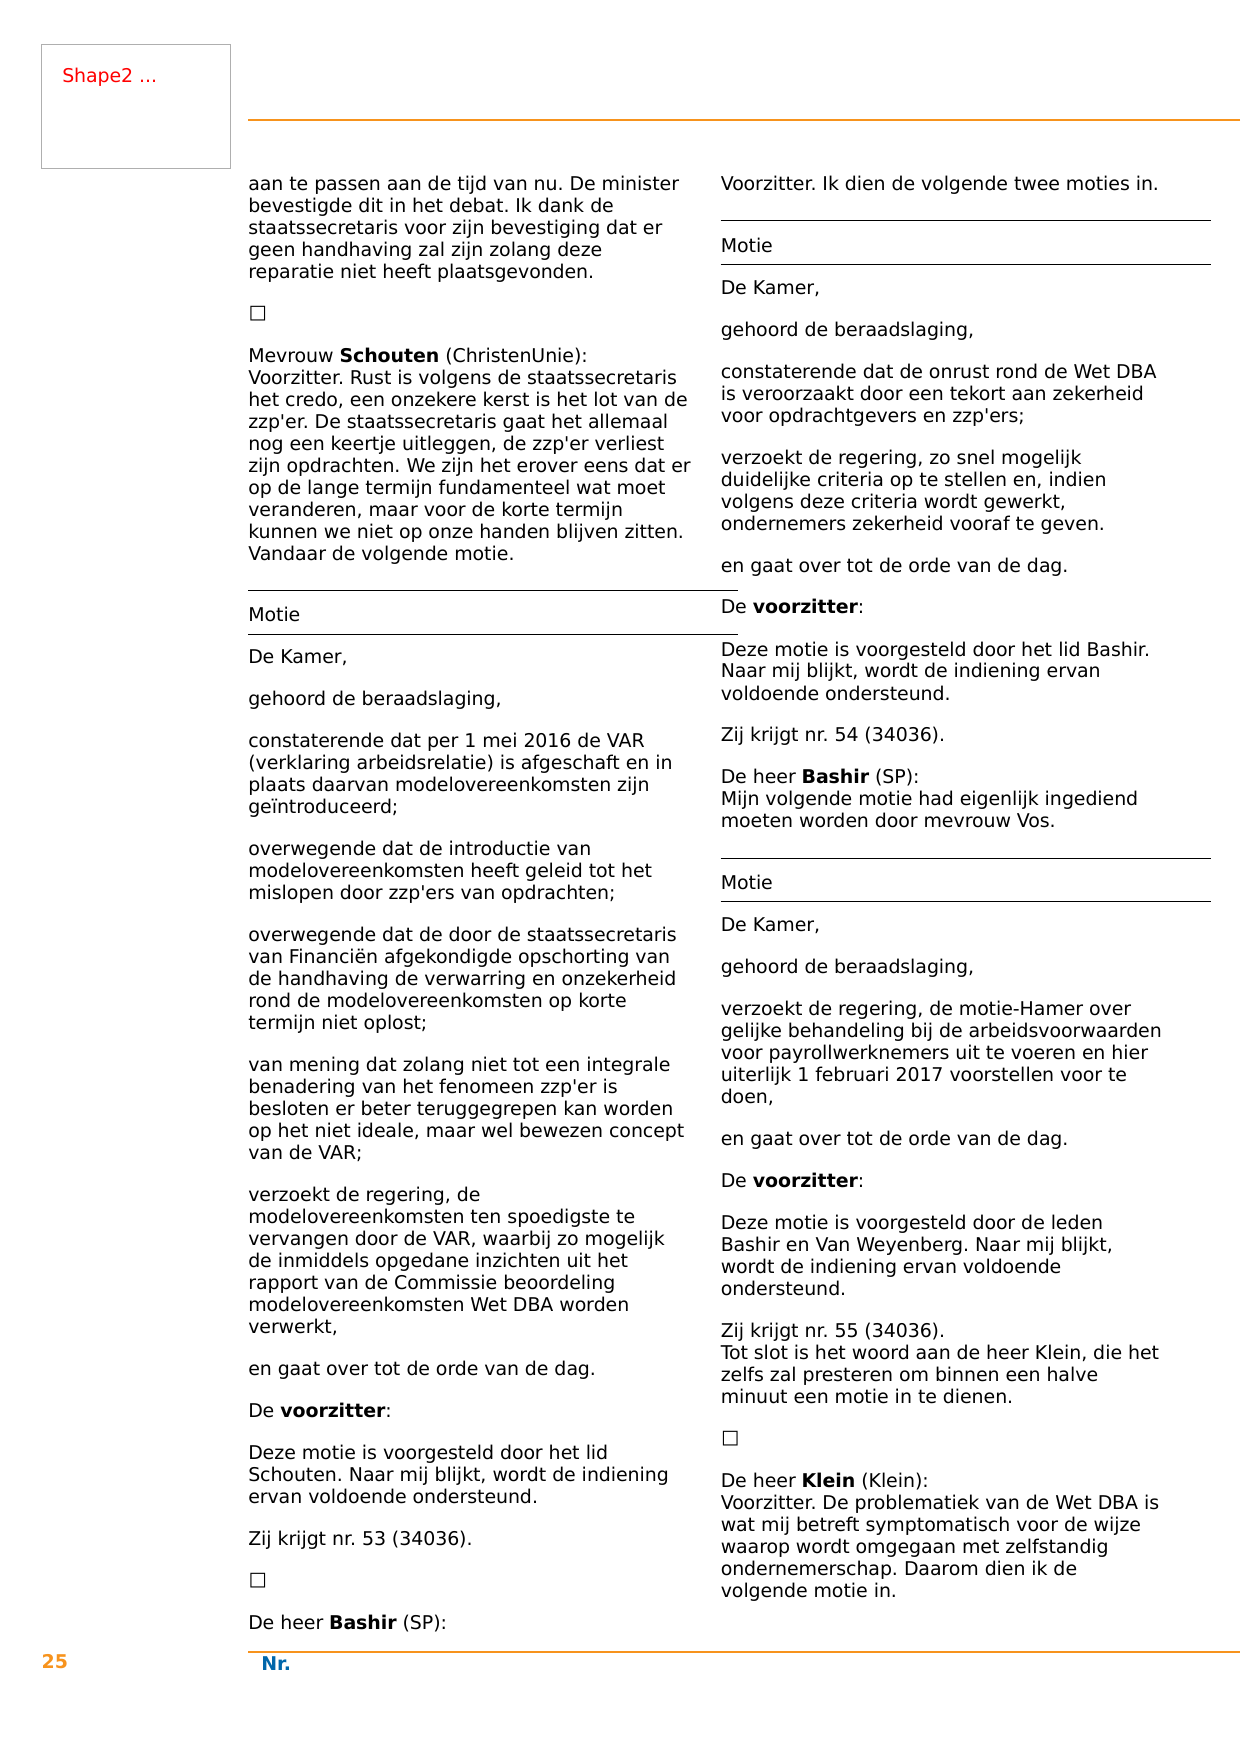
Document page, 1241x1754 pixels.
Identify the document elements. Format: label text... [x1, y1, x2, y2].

text verzoekt de regering, de motie-Hamer over gelijke behandeling bij de arbeidsvoorwaarden voor payrollwerknemers uit te voeren en hier uiterlijk 1 februari 2017 voorstellen voor te doen, [721, 998, 1163, 1108]
text gehoord de beraadslaging, [721, 319, 1163, 341]
text ⬜ [721, 1428, 1163, 1450]
text overwegende dat de introductie van modelovereenkomsten heeft geleid tot het mislopen door zzp'ers van opdrachten; [248, 838, 691, 904]
text De voorzitter: [721, 1170, 1163, 1192]
text Voorzitter. Ik dien de volgende twee moties in. [721, 173, 1163, 195]
text Voorzitter. Rust is volgens de staatssecretaris het credo, een onzekere kerst is het lot van de zzp'er. De staatssecretaris gaat het allemaal nog een keertje uitleggen, de zzp'er verliest zijn opdrachten. We zijn het erover eens dat er op de lange termijn fundamenteel wat moet veranderen, maar voor de korte termijn kunnen we niet op onze handen blijven zitten. Vandaar de volgende motie. [248, 367, 691, 564]
text Motie [721, 872, 1163, 894]
text overwegende dat de door de staatssecretaris van Financiën afgekondigde opschorting van de handhaving de verwarring en onzekerheid rond de modelovereenkomsten op korte termijn niet oplost; [248, 924, 691, 1034]
text De heer Bashir (SP): [721, 766, 1163, 788]
text gehoord de beraadslaging, [721, 956, 1163, 978]
text Zij krijgt nr. 55 (34036). [721, 1320, 1163, 1342]
text Tot slot is het woord aan de heer Klein, die het zelfs zal presteren om binnen een halve minuut een motie in te dienen. [721, 1342, 1163, 1408]
text De Kamer, [248, 646, 691, 668]
text en gaat over tot de orde van de dag. [721, 1128, 1163, 1150]
text Motie [721, 235, 1163, 257]
text Voorzitter. De problematiek van de Wet DBA is wat mij betreft symptomatisch voor de wijze waarop wordt omgegaan met zelfstandig ondernemerschap. Daarom dien ik de volgende motie in. [721, 1492, 1163, 1602]
text Deze motie is voorgesteld door het lid Schouten. Naar mij blijkt, wordt de indiening ervan voldoende ondersteund. [248, 1442, 691, 1508]
text en gaat over tot de orde van de dag. [248, 1358, 691, 1380]
text Deze motie is voorgesteld door de leden Bashir en Van Weyenberg. Naar mij blijkt, wordt de indiening ervan voldoende ondersteund. [721, 1212, 1163, 1300]
text Deze motie is voorgesteld door het lid Bashir. Naar mij blijkt, wordt de indiening ervan voldoende ondersteund. [721, 638, 1163, 704]
text constaterende dat de onrust rond de Wet DBA is veroorzaakt door een tekort aan zekerheid voor opdrachtgevers en zzp'ers; [721, 361, 1163, 427]
text De voorzitter: [721, 596, 1163, 618]
text aan te passen aan de tijd van nu. De minister bevestigde dit in het debat. Ik dank de staatssecretaris voor zijn bevestiging dat er geen handhaving zal zijn zolang deze reparatie niet heeft plaatsgevonden. [248, 173, 691, 283]
text De heer Bashir (SP): [248, 1612, 691, 1634]
text De Kamer, [721, 914, 1163, 936]
text ⬜ [248, 1570, 691, 1592]
text verzoekt de regering, zo snel mogelijk duidelijke criteria op te stellen en, indien volgens deze criteria wordt gewerkt, ondernemers zekerheid vooraf te geven. [721, 447, 1163, 534]
text Mevrouw Schouten (ChristenUnie): [248, 345, 691, 367]
text ⬜ [248, 303, 691, 325]
text Motie [248, 604, 691, 626]
text en gaat over tot de orde van de dag. [721, 554, 1163, 576]
text verzoekt de regering, de modelovereenkomsten ten spoedigste te vervangen door de VAR, waarbij zo mogelijk de inmiddels opgedane inzichten uit het rapport van de Commissie beoordeling modelovereenkomsten Wet DBA worden verwerkt, [248, 1184, 691, 1338]
text Zij krijgt nr. 54 (34036). [721, 724, 1163, 746]
text van mening dat zolang niet tot een integrale benadering van het fenomeen zzp'er is besloten er beter teruggegrepen kan worden op het niet ideale, maar wel bewezen concept van de VAR; [248, 1054, 691, 1164]
text De voorzitter: [248, 1400, 691, 1422]
text De Kamer, [721, 277, 1163, 299]
text Zij krijgt nr. 53 (34036). [248, 1528, 691, 1550]
text gehoord de beraadslaging, [248, 688, 691, 710]
text constaterende dat per 1 mei 2016 de VAR (verklaring arbeidsrelatie) is afgeschaft en in plaats daarvan modelovereenkomsten zijn geïntroduceerd; [248, 730, 691, 818]
text De heer Klein (Klein): [721, 1470, 1163, 1492]
text Mijn volgende motie had eigenlijk ingediend moeten worden door mevrouw Vos. [721, 788, 1163, 832]
